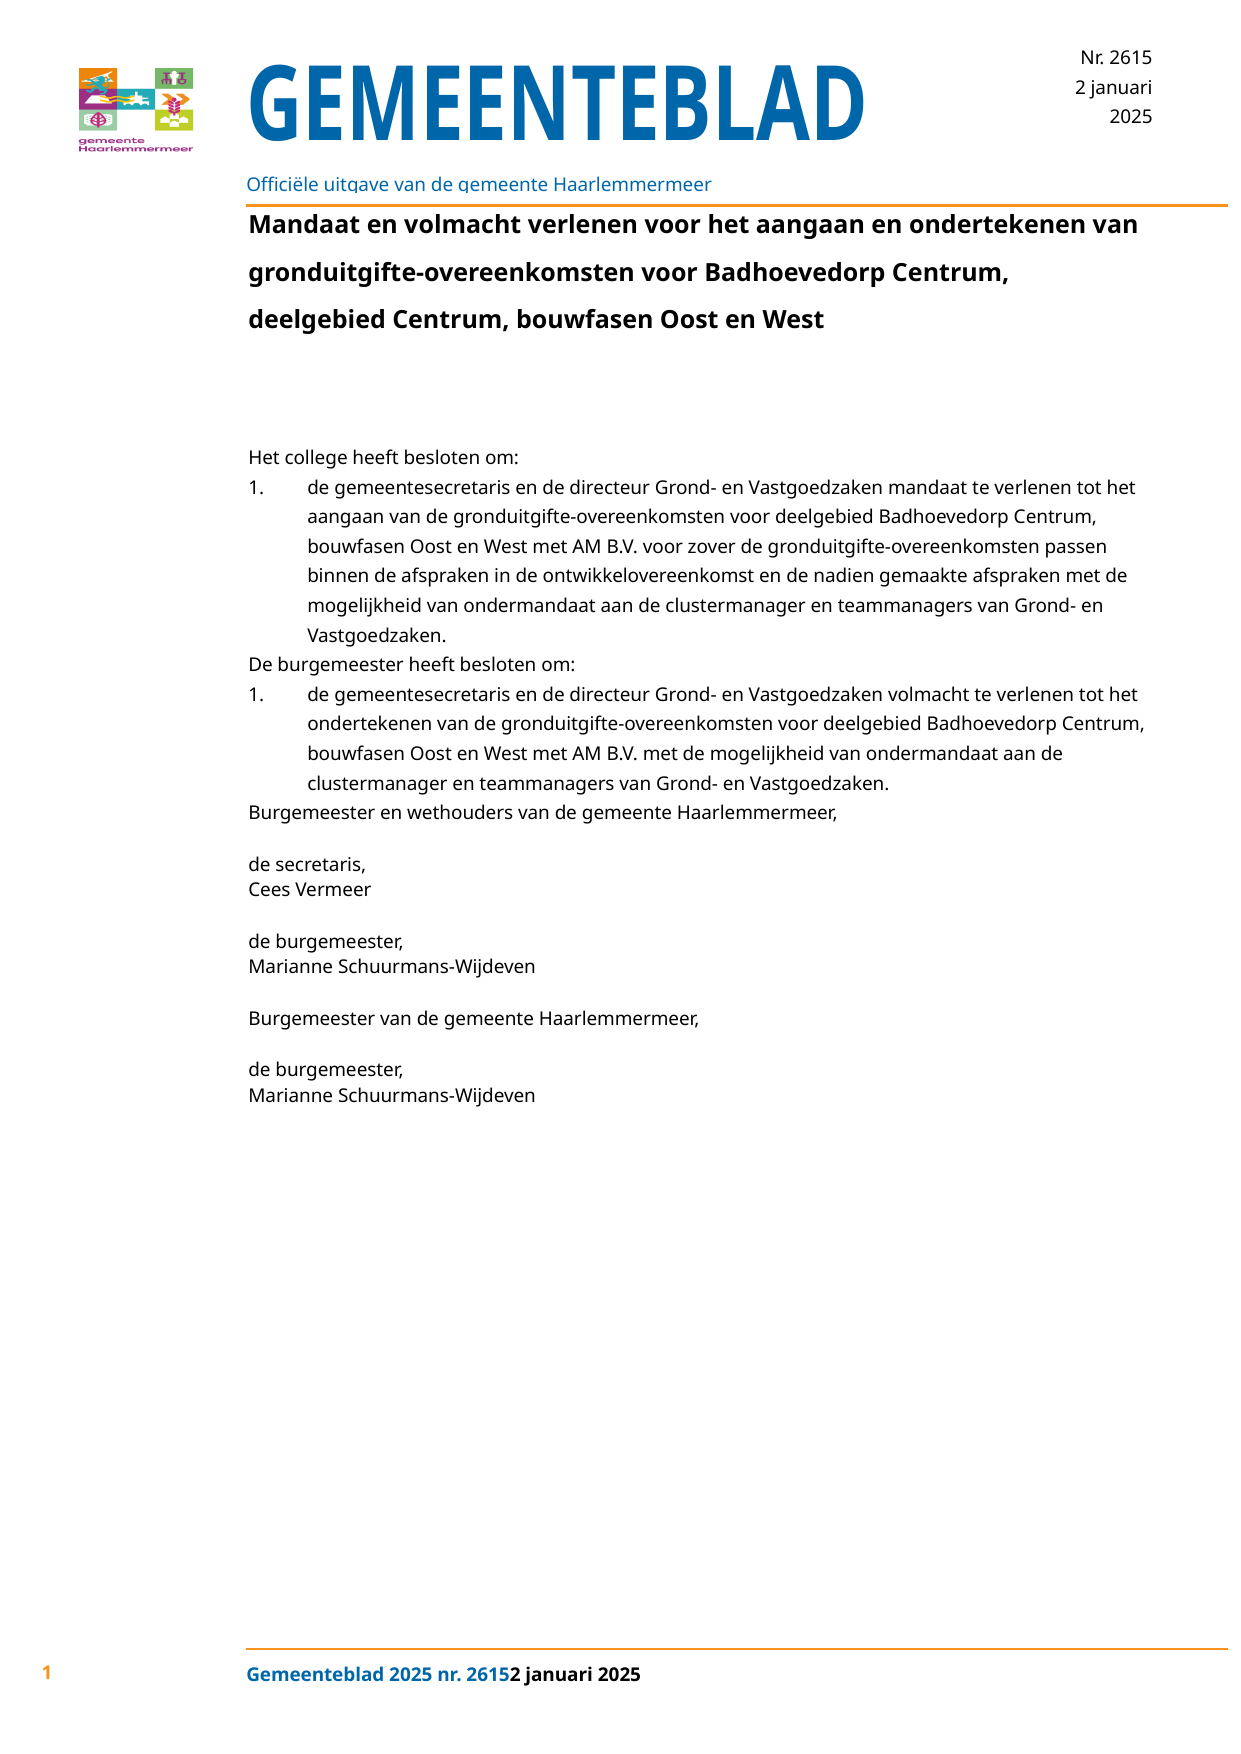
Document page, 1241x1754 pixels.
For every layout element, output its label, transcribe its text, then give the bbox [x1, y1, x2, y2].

text de burgemeester, [248, 1057, 1152, 1082]
text Burgemeester en wethouders van de gemeente Haarlemmermeer, [248, 799, 1152, 825]
text Marianne Schuurmans-Wijdeven [248, 1082, 1152, 1108]
text Marianne Schuurmans-Wijdeven [248, 954, 1152, 979]
text Cees Vermeer [248, 877, 1152, 902]
list de gemeentesecretaris en de directeur Grond- en Vastgoedzaken mandaat te verlenen tot het aangaan van de gronduitgifte-overeenkomsten voor deelgebied Badhoevedorp Centrum, bouwfasen Oost en West met AM B.V. voor zover de gronduitgifte-overeenkomsten passen binnen de afspraken in de ontwikkelovereenkomst en de nadien gemaakte afspraken met de mogelijkheid van ondermandaat aan de clustermanager en teammanagers van Grond- en Vastgoedzaken. [248, 474, 1152, 648]
text Het college heeft besloten om: [248, 444, 1152, 470]
text Mandaat en volmacht verlenen voor het aangaan en ondertekenen van gronduitgifte-overeenkomsten voor Badhoevedorp Centrum, deelgebied Centrum, bouwfasen Oost en West [248, 207, 1152, 336]
text Burgemeester van de gemeente Haarlemmermeer, [248, 1005, 1152, 1031]
text de secretaris, [248, 851, 1152, 877]
text De burgemeester heeft besloten om: [248, 651, 1152, 677]
picture [41, 47, 231, 172]
list de gemeentesecretaris en de directeur Grond- en Vastgoedzaken volmacht te verlenen tot het ondertekenen van de gronduitgifte-overeenkomsten voor deelgebied Badhoevedorp Centrum, bouwfasen Oost en West met AM B.V. met de mogelijkheid van ondermandaat aan de clustermanager en teammanagers van Grond- en Vastgoedzaken. [248, 681, 1152, 796]
text de burgemeester, [248, 928, 1152, 954]
